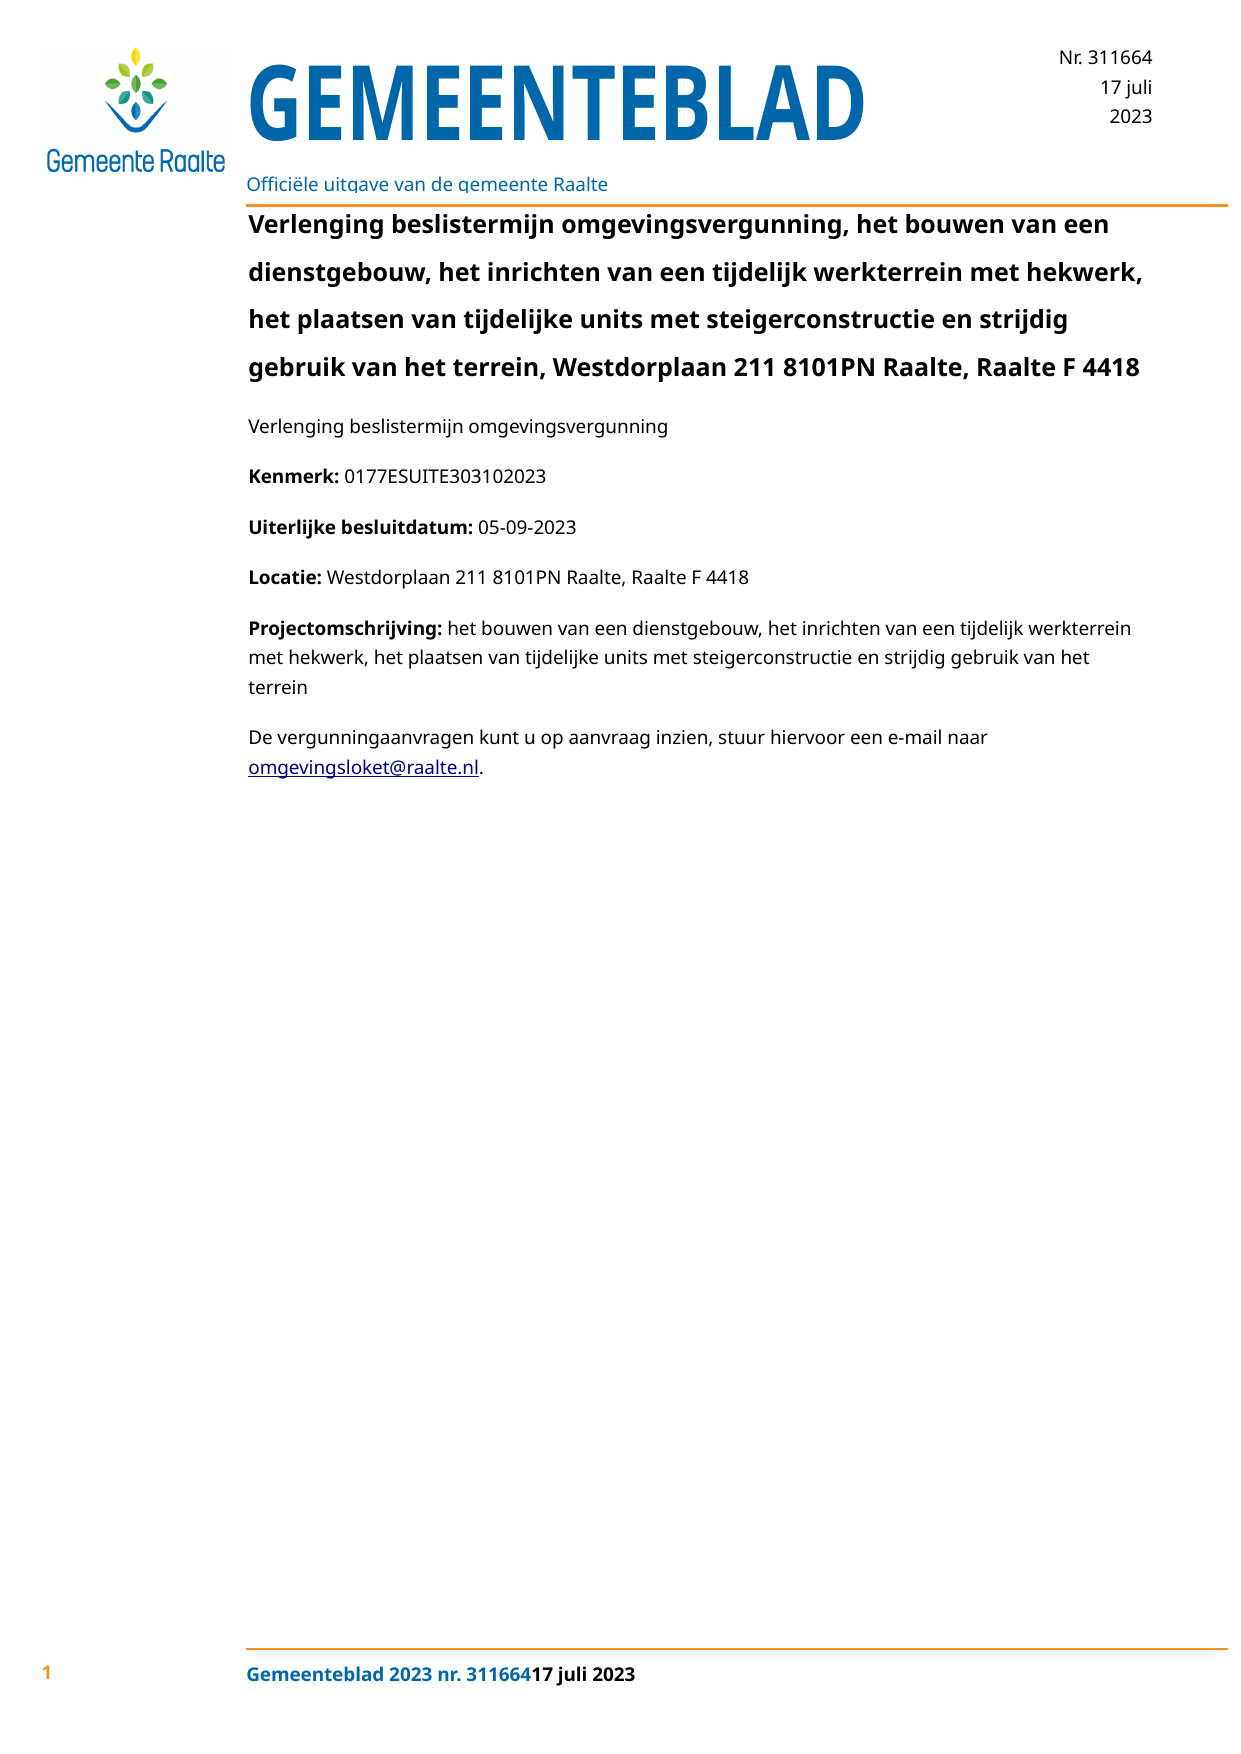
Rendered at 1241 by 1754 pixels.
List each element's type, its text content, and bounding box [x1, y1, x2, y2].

picture [41, 47, 231, 172]
text Locatie: Westdorplaan 211 8101PN Raalte, Raalte F 4418 [248, 564, 1152, 590]
text Kenmerk: 0177ESUITE303102023 [248, 463, 1152, 489]
text De vergunningaanvragen kunt u op aanvraag inzien, stuur hiervoor een e-mail naar omgevingsloket@raalte.nl. [248, 724, 1152, 780]
text Verlenging beslistermijn omgevingsvergunning, het bouwen van een dienstgebouw, het inrichten van een tijdelijk werkterrein met hekwerk, het plaatsen van tijdelijke units met steigerconstructie en strijdig gebruik van het terrein, Westdorplaan 211 8101PN Raalte, Raalte F 4418 [248, 207, 1152, 384]
text Projectomschrijving: het bouwen van een dienstgebouw, het inrichten van een tijdelijk werkterrein met hekwerk, het plaatsen van tijdelijke units met steigerconstructie en strijdig gebruik van het terrein [248, 615, 1152, 700]
text Uiterlijke besluitdatum: 05-09-2023 [248, 514, 1152, 540]
text Verlenging beslistermijn omgevingsvergunning [248, 413, 1152, 439]
